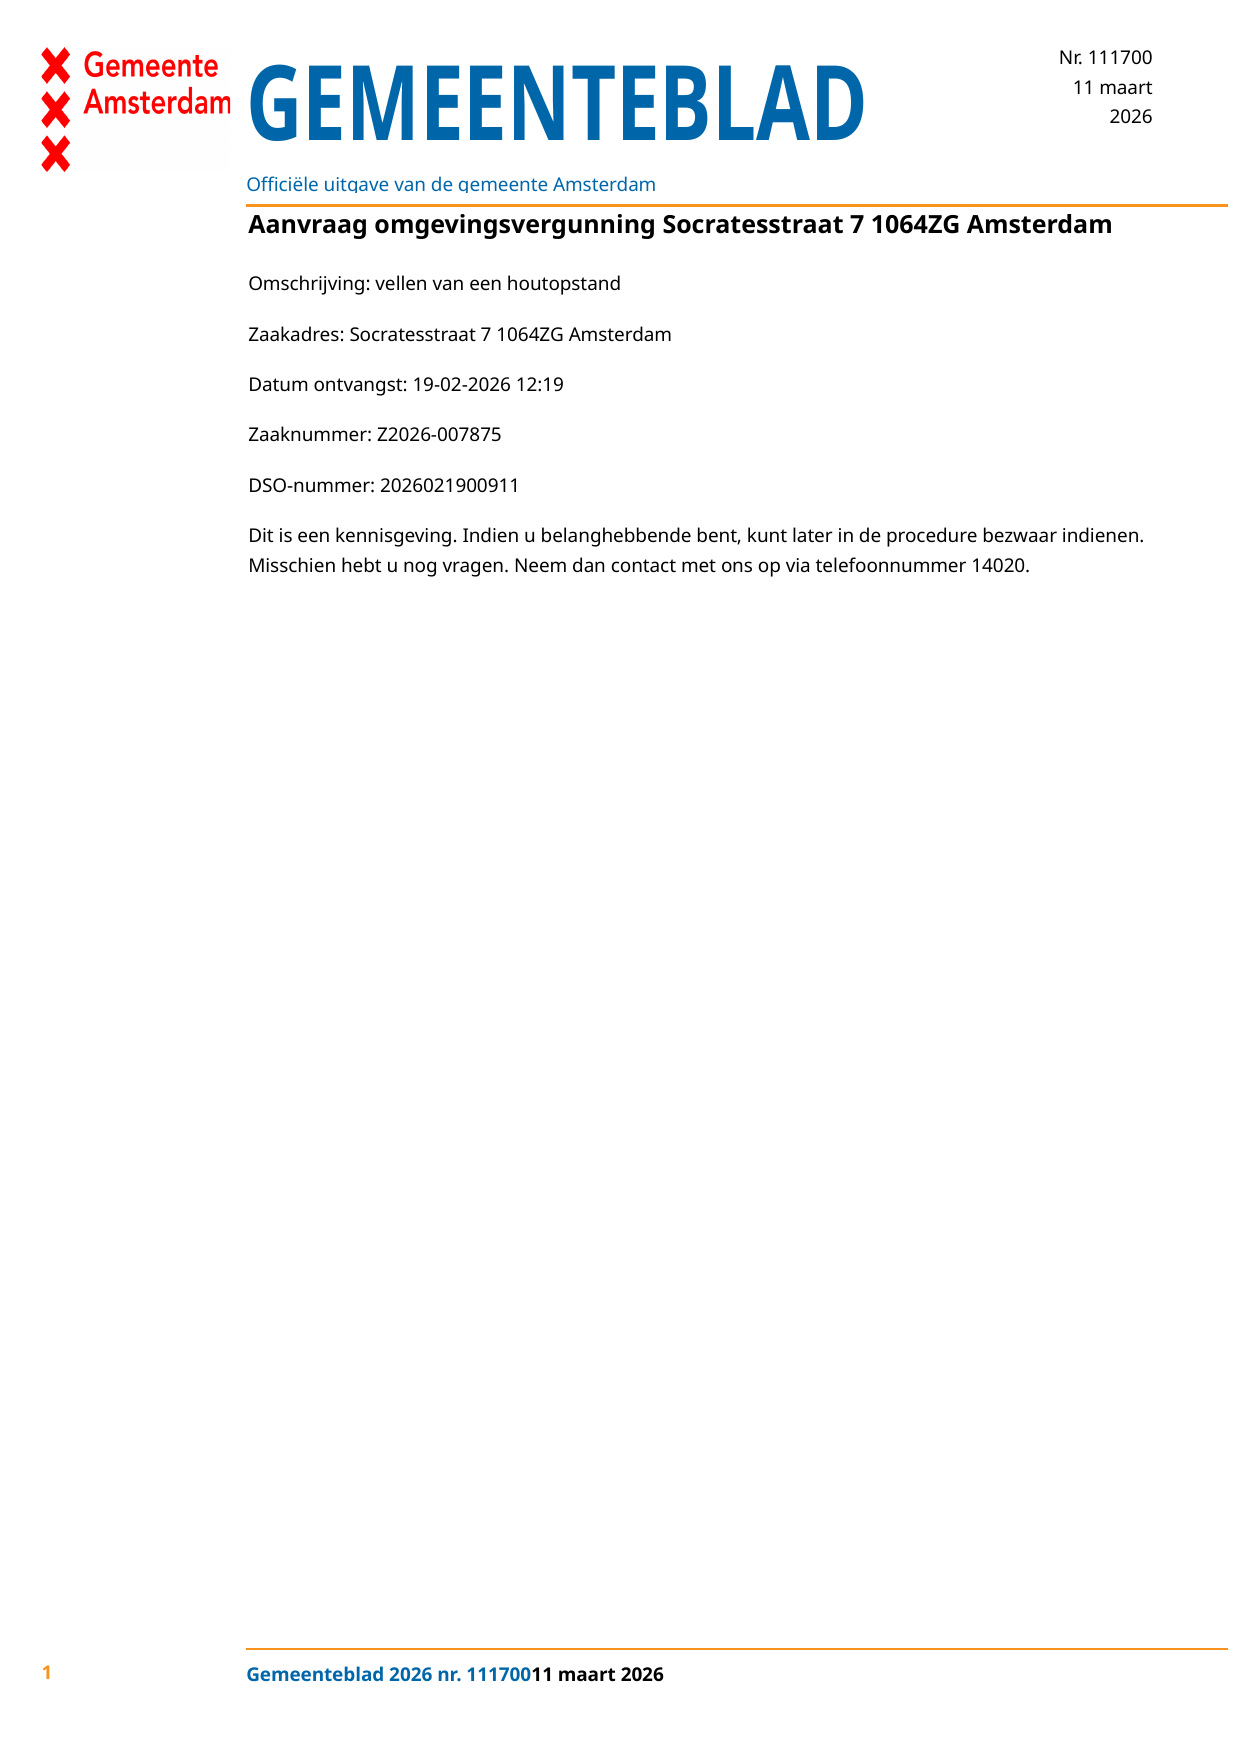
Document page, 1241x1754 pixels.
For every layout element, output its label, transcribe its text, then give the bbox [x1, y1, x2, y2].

text Zaaknummer: Z2026-007875 [248, 422, 1152, 447]
text Aanvraag omgevingsvergunning Socratesstraat 7 1064ZG Amsterdam [248, 207, 1152, 241]
text Omschrijving: vellen van een houtopstand [248, 270, 1152, 296]
text Zaakadres: Socratesstraat 7 1064ZG Amsterdam [248, 321, 1152, 346]
picture [41, 47, 231, 172]
text Datum ontvangst: 19-02-2026 12:19 [248, 371, 1152, 397]
text Dit is een kennisgeving. Indien u belanghebbende bent, kunt later in de procedure bezwaar indienen. Misschien hebt u nog vragen. Neem dan contact met ons op via telefoonnummer 14020. [248, 522, 1152, 578]
text DSO-nummer: 2026021900911 [248, 472, 1152, 498]
